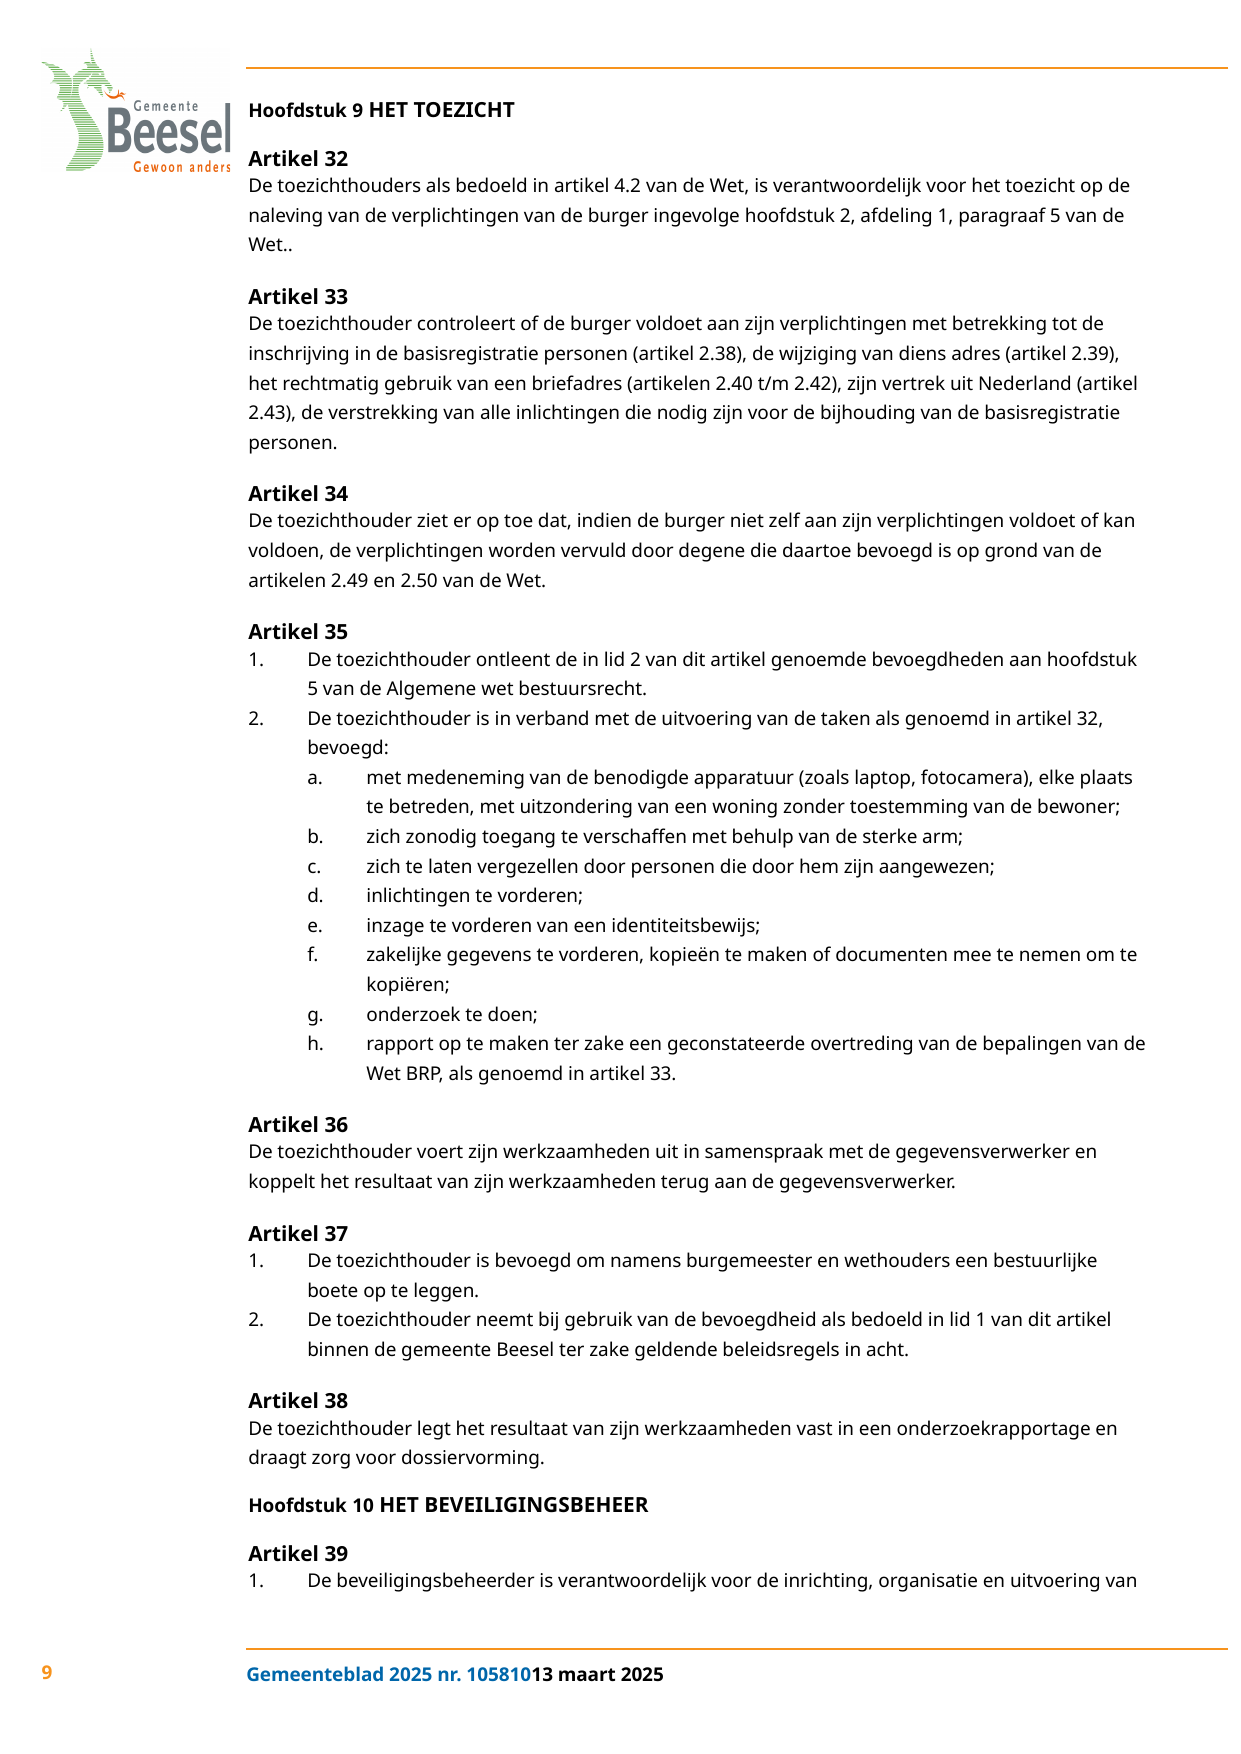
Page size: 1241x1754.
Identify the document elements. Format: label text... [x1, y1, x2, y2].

text De toezichthouder legt het resultaat van zijn werkzaamheden vast in een onderzoekrapportage en draagt zorg voor dossiervorming. [248, 1415, 1152, 1470]
list zich te laten vergezellen door personen die door hem zijn aangewezen; [307, 853, 1152, 878]
picture [41, 47, 231, 172]
text Artikel 39 [248, 1539, 1152, 1568]
text Artikel 33 [248, 282, 1152, 311]
text Artikel 34 [248, 479, 1152, 508]
text Artikel 38 [248, 1386, 1152, 1415]
text De toezichthouder ziet er op toe dat, indien de burger niet zelf aan zijn verplichtingen voldoet of kan voldoen, de verplichtingen worden vervuld door degene die daartoe bevoegd is op grond van de artikelen 2.49 en 2.50 van de Wet. [248, 508, 1152, 593]
text De toezichthouder controleert of de burger voldoet aan zijn verplichtingen met betrekking tot de inschrijving in de basisregistratie personen (artikel 2.38), de wijziging van diens adres (artikel 2.39), het rechtmatig gebruik van een briefadres (artikelen 2.40 t/m 2.42), zijn vertrek uit Nederland (artikel 2.43), de verstrekking van alle inlichtingen die nodig zijn voor de bijhouding van de basisregistratie personen. [248, 311, 1152, 454]
text Artikel 35 [248, 617, 1152, 646]
text De toezichthouders als bedoeld in artikel 4.2 van de Wet, is verantwoordelijk voor het toezicht op de naleving van de verplichtingen van de burger ingevolge hoofdstuk 2, afdeling 1, paragraaf 5 van de Wet.. [248, 172, 1152, 257]
text Artikel 32 [248, 144, 1152, 172]
list rapport op te maken ter zake een geconstateerde overtreding van de bepalingen van de Wet BRP, als genoemd in artikel 33. [307, 1030, 1152, 1086]
list De toezichthouder ontleent de in lid 2 van dit artikel genoemde bevoegdheden aan hoofdstuk 5 van de Algemene wet bestuursrecht. [248, 646, 1152, 701]
list inzage te vorderen van een identiteitsbewijs; [307, 912, 1152, 938]
list onderzoek te doen; [307, 1001, 1152, 1026]
list De toezichthouder neemt bij gebruik van de bevoegdheid als bedoeld in lid 1 van dit artikel binnen de gemeente Beesel ter zake geldende beleidsregels in acht. [248, 1306, 1152, 1362]
text Hoofdstuk 10 HET BEVEILIGINGSBEHEER [248, 1490, 1152, 1518]
text Artikel 36 [248, 1110, 1152, 1139]
list De toezichthouder is bevoegd om namens burgemeester en wethouders een bestuurlijke boete op te leggen. [248, 1247, 1152, 1302]
list inlichtingen te vorderen; [307, 882, 1152, 908]
list met medeneming van de benodigde apparatuur (zoals laptop, fotocamera), elke plaats te betreden, met uitzondering van een woning zonder toestemming van de bewoner; [307, 764, 1152, 819]
text Artikel 37 [248, 1219, 1152, 1247]
list zakelijke gegevens te vorderen, kopieën te maken of documenten mee te nemen om te kopiëren; [307, 942, 1152, 997]
list De toezichthouder is in verband met de uitvoering van de taken als genoemd in artikel 32, bevoegd: [248, 705, 1152, 760]
text Hoofdstuk 9 HET TOEZICHT [248, 95, 1152, 123]
list zich zonodig toegang te verschaffen met behulp van de sterke arm; [307, 823, 1152, 849]
list De beveiligingsbeheerder is verantwoordelijk voor de inrichting, organisatie en uitvoering van [248, 1568, 1152, 1593]
text De toezichthouder voert zijn werkzaamheden uit in samenspraak met de gegevensverwerker en koppelt het resultaat van zijn werkzaamheden terug aan de gegevensverwerker. [248, 1139, 1152, 1194]
